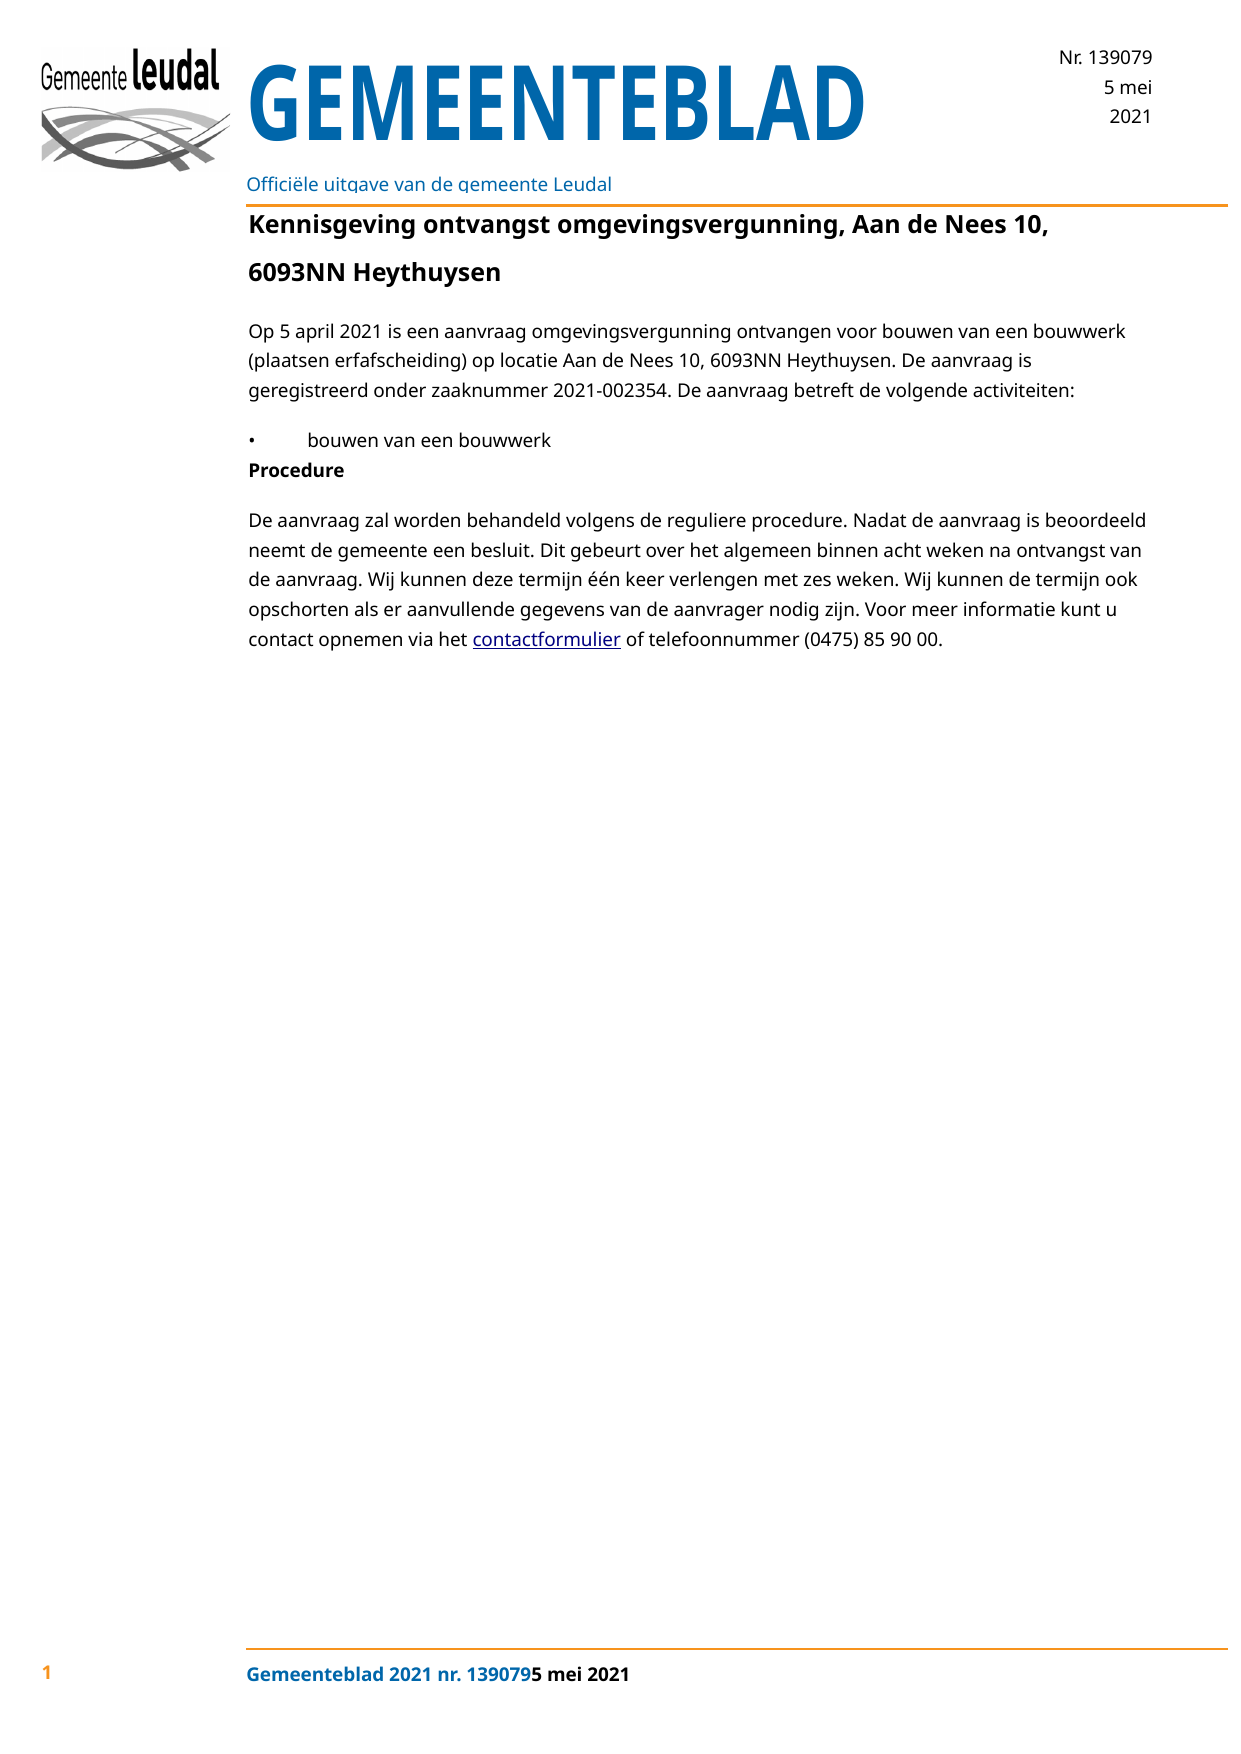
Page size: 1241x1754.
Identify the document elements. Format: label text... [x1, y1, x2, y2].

picture [41, 47, 231, 172]
text De aanvraag zal worden behandeld volgens de reguliere procedure. Nadat de aanvraag is beoordeeld neemt de gemeente een besluit. Dit gebeurt over het algemeen binnen acht weken na ontvangst van de aanvraag. Wij kunnen deze termijn één keer verlengen met zes weken. Wij kunnen de termijn ook opschorten als er aanvullende gegevens van de aanvrager nodig zijn. Voor meer informatie kunt u contact opnemen via het contactformulier of telefoonnummer (0475) 85 90 00. [248, 507, 1152, 652]
text Procedure [248, 457, 1152, 483]
text Kennisgeving ontvangst omgevingsvergunning, Aan de Nees 10, 6093NN Heythuysen [248, 207, 1152, 288]
list bouwen van een bouwwerk [248, 427, 1152, 453]
text Op 5 april 2021 is een aanvraag omgevingsvergunning ontvangen voor bouwen van een bouwwerk (plaatsen erfafscheiding) op locatie Aan de Nees 10, 6093NN Heythuysen. De aanvraag is geregistreerd onder zaaknummer 2021-002354. De aanvraag betreft de volgende activiteiten: [248, 318, 1152, 403]
